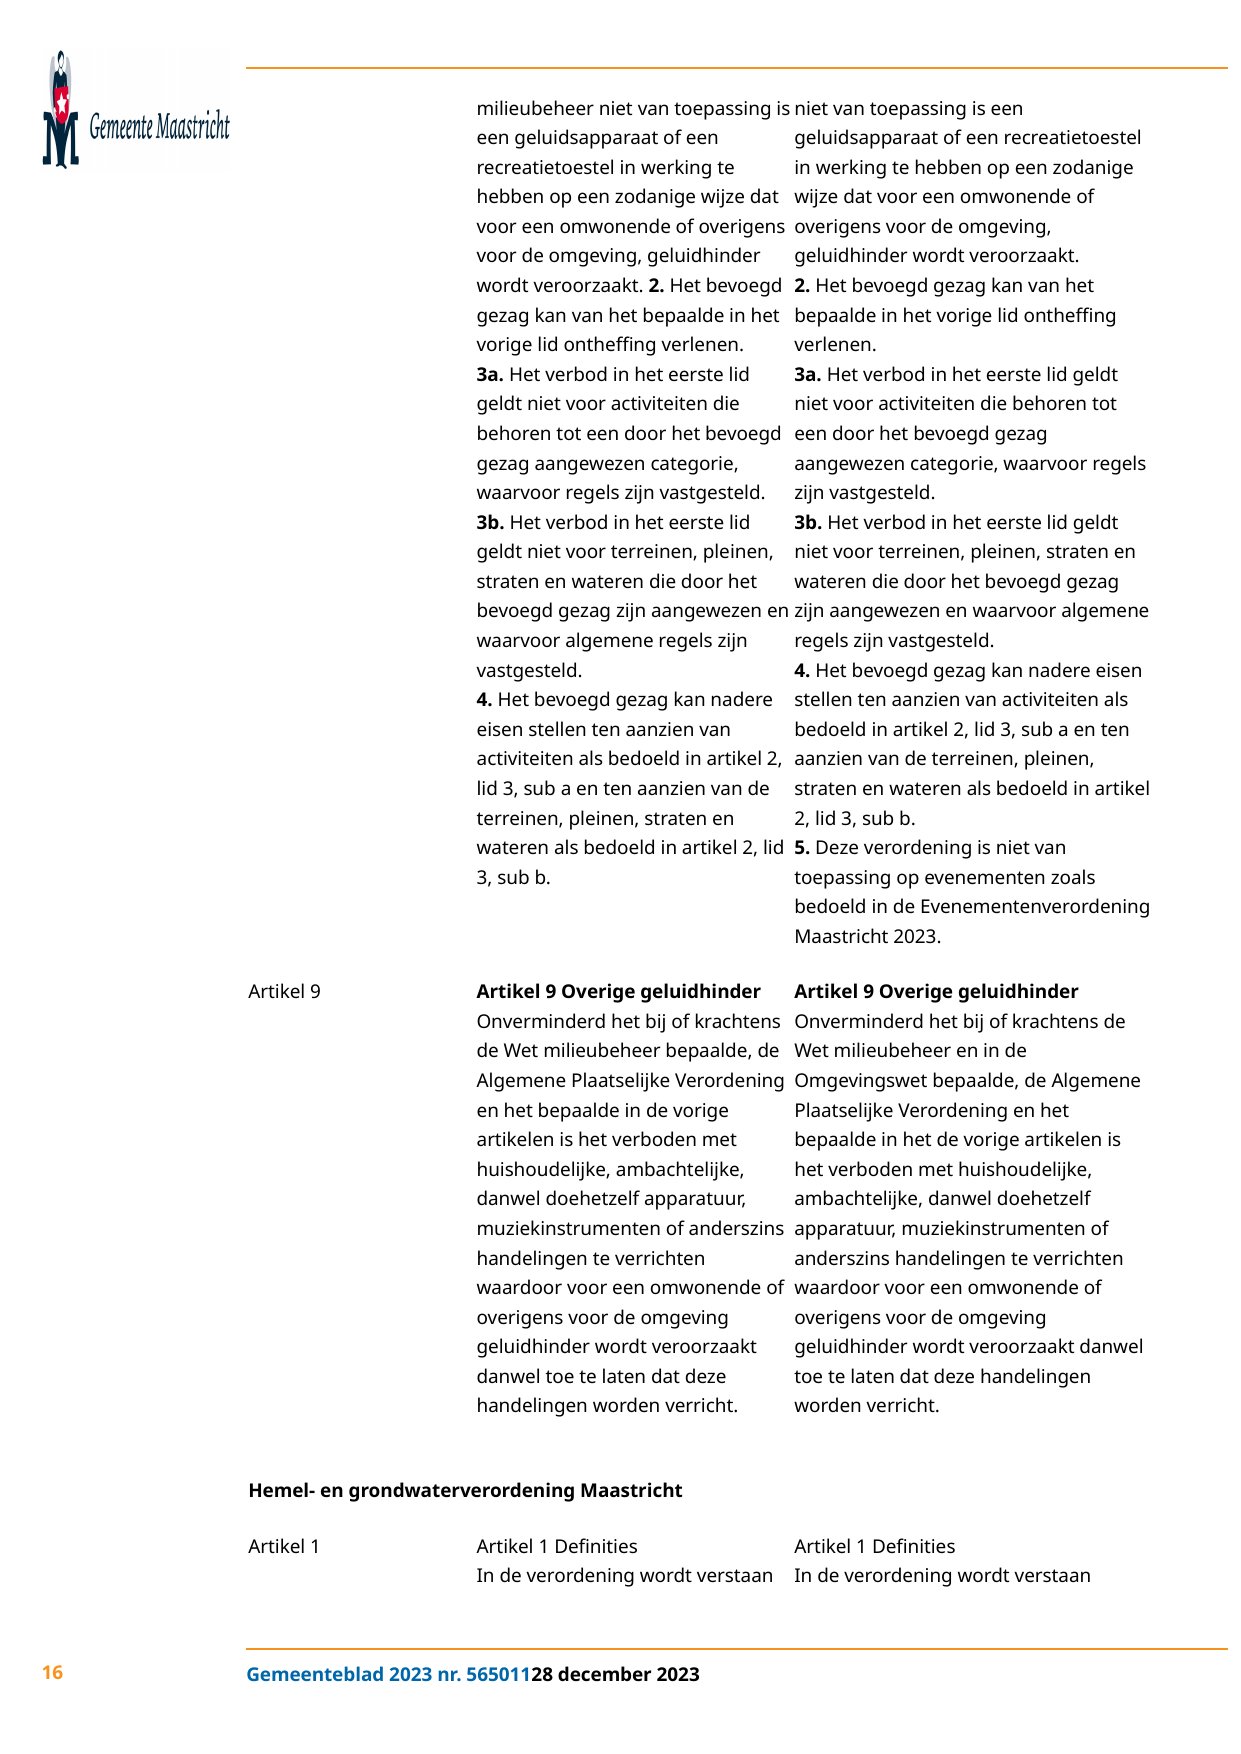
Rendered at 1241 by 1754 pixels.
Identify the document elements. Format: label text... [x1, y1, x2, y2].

table_cell Artikel 9 Overige geluidhinder Onverminderd het bij of krachtens de Wet milieubeheer en in de Omgevingswet bepaalde, de Algemene Plaatselijke Verordening en het bepaalde in het de vorige artikelen is het verboden met huishoudelijke, ambachtelijke, danwel doehetzelf apparatuur, muziekinstrumenten of anderszins handelingen te verrichten waardoor voor een omwonende of overigens voor de omgeving geluidhinder wordt veroorzaakt danwel toe te laten dat deze handelingen worden verricht. [794, 979, 1152, 1448]
table_cell niet van toepassing is een geluidsapparaat of een recreatietoestel in werking te hebben op een zodanige wijze dat voor een omwonende of overigens voor de omgeving, geluidhinder wordt veroorzaakt. 2. Het bevoegd gezag kan van het bepaalde in het vorige lid ontheffing verlenen. 3a. Het verbod in het eerste lid geldt niet voor activiteiten die behoren tot een door het bevoegd gezag aangewezen categorie, waarvoor regels zijn vastgesteld. 3b. Het verbod in het eerste lid geldt niet voor terreinen, pleinen, straten en wateren die door het bevoegd gezag zijn aangewezen en waarvoor algemene regels zijn vastgesteld. 4. Het bevoegd gezag kan nadere eisen stellen ten aanzien van activiteiten als bedoeld in artikel 2, lid 3, sub a en ten aanzien van de terreinen, pleinen, straten en wateren als bedoeld in artikel 2, lid 3, sub b. 5. Deze verordening is niet van toepassing op evenementen zoals bedoeld in de Evenementenverordening Maastricht 2023. [794, 95, 1152, 978]
table_cell Hemel- en grondwaterverordening Maastricht [248, 1448, 1152, 1533]
picture [41, 47, 231, 172]
table_cell Artikel 9 Overige geluidhinder Onverminderd het bij of krachtens de Wet milieubeheer bepaalde, de Algemene Plaatselijke Verordening en het bepaalde in de vorige artikelen is het verboden met huishoudelijke, ambachtelijke, danwel doehetzelf apparatuur, muziekinstrumenten of anderszins handelingen te verrichten waardoor voor een omwonende of overigens voor de omgeving geluidhinder wordt veroorzaakt danwel toe te laten dat deze handelingen worden verricht. [476, 979, 794, 1448]
table_cell Artikel 1 Definities In de verordening wordt verstaan [794, 1533, 1152, 1588]
table_cell milieubeheer niet van toepassing is een geluidsapparaat of een recreatietoestel in werking te hebben op een zodanige wijze dat voor een omwonende of overigens voor de omgeving, geluidhinder wordt veroorzaakt. 2. Het bevoegd gezag kan van het bepaalde in het vorige lid ontheffing verlenen. 3a. Het verbod in het eerste lid geldt niet voor activiteiten die behoren tot een door het bevoegd gezag aangewezen categorie, waarvoor regels zijn vastgesteld. 3b. Het verbod in het eerste lid geldt niet voor terreinen, pleinen, straten en wateren die door het bevoegd gezag zijn aangewezen en waarvoor algemene regels zijn vastgesteld. 4. Het bevoegd gezag kan nadere eisen stellen ten aanzien van activiteiten als bedoeld in artikel 2, lid 3, sub a en ten aanzien van de terreinen, pleinen, straten en wateren als bedoeld in artikel 2, lid 3, sub b. [476, 95, 794, 978]
table_cell Artikel 1 [248, 1533, 476, 1588]
table_cell Artikel 9 [248, 979, 476, 1448]
table_cell [248, 95, 476, 978]
table_cell Artikel 1 Definities In de verordening wordt verstaan [476, 1533, 794, 1588]
